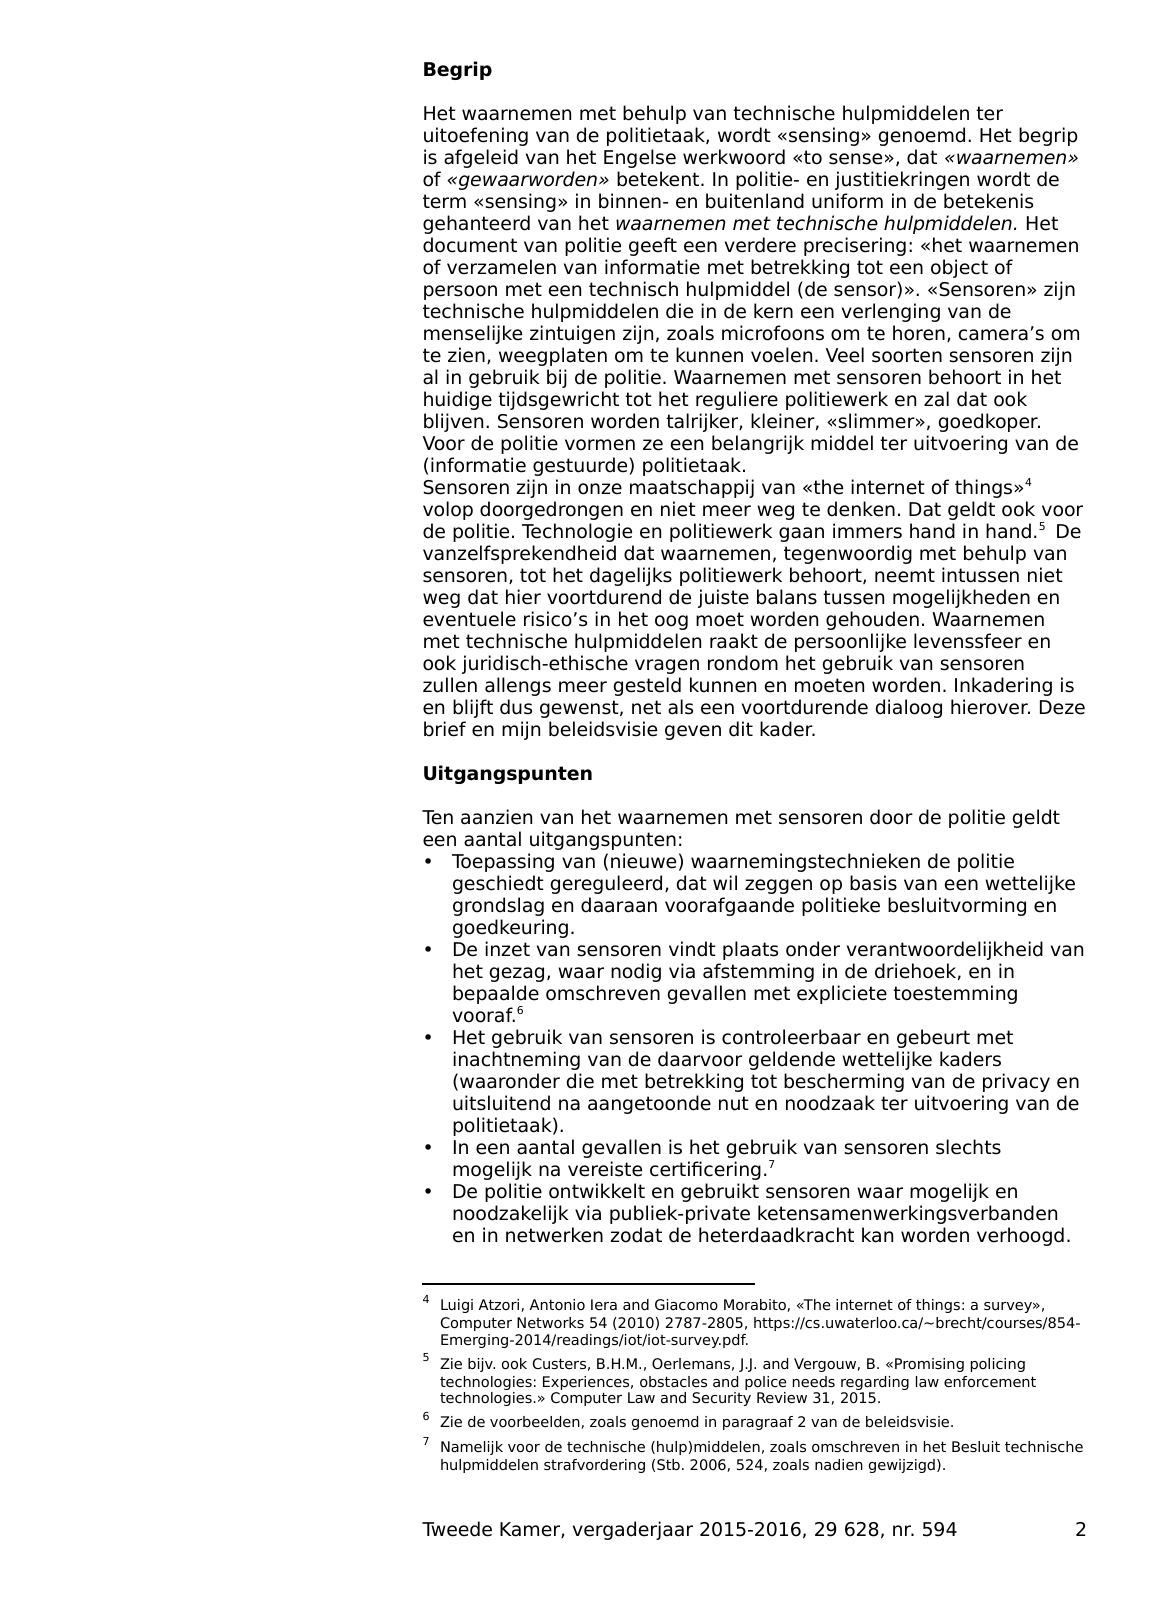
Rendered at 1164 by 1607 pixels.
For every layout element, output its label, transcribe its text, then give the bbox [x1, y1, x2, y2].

subtitle Begrip [422, 59, 1087, 81]
text Sensoren zijn in onze maatschappij van «the internet of things» volop doorgedrongen en niet meer weg te denken. Dat geldt ook voor de politie. Technologie en politiewerk gaan immers hand in hand. De vanzelfsprekendheid dat waarnemen, tegenwoordig met behulp van sensoren, tot het dagelijks politiewerk behoort, neemt intussen niet weg dat hier voortdurend de juiste balans tussen mogelijkheden en eventuele risico’s in het oog moet worden gehouden. Waarnemen met technische hulpmiddelen raakt de persoonlijke levenssfeer en ook juridisch-ethische vragen rondom het gebruik van sensoren zullen allengs meer gesteld kunnen en moeten worden. Inkadering is en blijft dus gewenst, net als een voortdurende dialoog hierover. Deze brief en mijn beleidsvisie geven dit kader. [422, 477, 1087, 741]
text • Toepassing van (nieuwe) waarnemingstechnieken de politie geschiedt gereguleerd, dat wil zeggen op basis van een wettelijke grondslag en daaraan voorafgaande politieke besluitvorming en goedkeuring. [422, 851, 1087, 939]
text Luigi Atzori, Antonio Iera and Giacomo Morabito, «The internet of things: a survey», Computer Networks 54 (2010) 2787-2805, https://cs.uwaterloo.ca/~brecht/courses/854-Emerging-2014/readings/iot/iot-survey.pdf. [422, 1293, 1087, 1349]
text • De inzet van sensoren vindt plaats onder verantwoordelijkheid van het gezag, waar nodig via afstemming in de driehoek, en in bepaalde omschreven gevallen met expliciete toestemming vooraf. [422, 939, 1087, 1027]
text • Het gebruik van sensoren is controleerbaar en gebeurt met inachtneming van de daarvoor geldende wettelijke kaders (waaronder die met betrekking tot bescherming van de privacy en uitsluitend na aangetoonde nut en noodzaak ter uitvoering van de politietaak). [422, 1027, 1087, 1137]
text • De politie ontwikkelt en gebruikt sensoren waar mogelijk en noodzakelijk via publiek-private ketensamenwerkingsverbanden en in netwerken zodat de heterdaadkracht kan worden verhoogd. [422, 1181, 1087, 1247]
text Het waarnemen met behulp van technische hulpmiddelen ter uitoefening van de politietaak, wordt «sensing» genoemd. Het begrip is afgeleid van het Engelse werkwoord «to sense», dat «waarnemen» of «gewaarworden» betekent. In politie- en justitiekringen wordt de term «sensing» in binnen- en buitenland uniform in de betekenis gehanteerd van het waarnemen met technische hulpmiddelen. Het document van politie geeft een verdere precisering: «het waarnemen of verzamelen van informatie met betrekking tot een object of persoon met een technisch hulpmiddel (de sensor)». «Sensoren» zijn technische hulpmiddelen die in de kern een verlenging van de menselijke zintuigen zijn, zoals microfoons om te horen, camera’s om te zien, weegplaten om te kunnen voelen. Veel soorten sensoren zijn al in gebruik bij de politie. Waarnemen met sensoren behoort in het huidige tijdsgewricht tot het reguliere politiewerk en zal dat ook blijven. Sensoren worden talrijker, kleiner, «slimmer», goedkoper. Voor de politie vormen ze een belangrijk middel ter uitvoering van de (informatie gestuurde) politietaak. [422, 103, 1087, 477]
text Zie bijv. ook Custers, B.H.M., Oerlemans, J.J. and Vergouw, B. «Promising policing technologies: Experiences, obstacles and police needs regarding law enforcement technologies.» Computer Law and Security Review 31, 2015. [422, 1352, 1087, 1407]
text Zie de voorbeelden, zoals genoemd in paragraaf 2 van de beleidsvisie. [422, 1410, 1087, 1432]
text • In een aantal gevallen is het gebruik van sensoren slechts mogelijk na vereiste certificering. [422, 1137, 1087, 1181]
subtitle Uitgangspunten [422, 763, 1087, 785]
text Namelijk voor de technische (hulp)middelen, zoals omschreven in het Besluit technische hulpmiddelen strafvordering (Stb. 2006, 524, zoals nadien gewijzigd). [422, 1435, 1087, 1474]
text Ten aanzien van het waarnemen met sensoren door de politie geldt een aantal uitgangspunten: [422, 807, 1087, 851]
